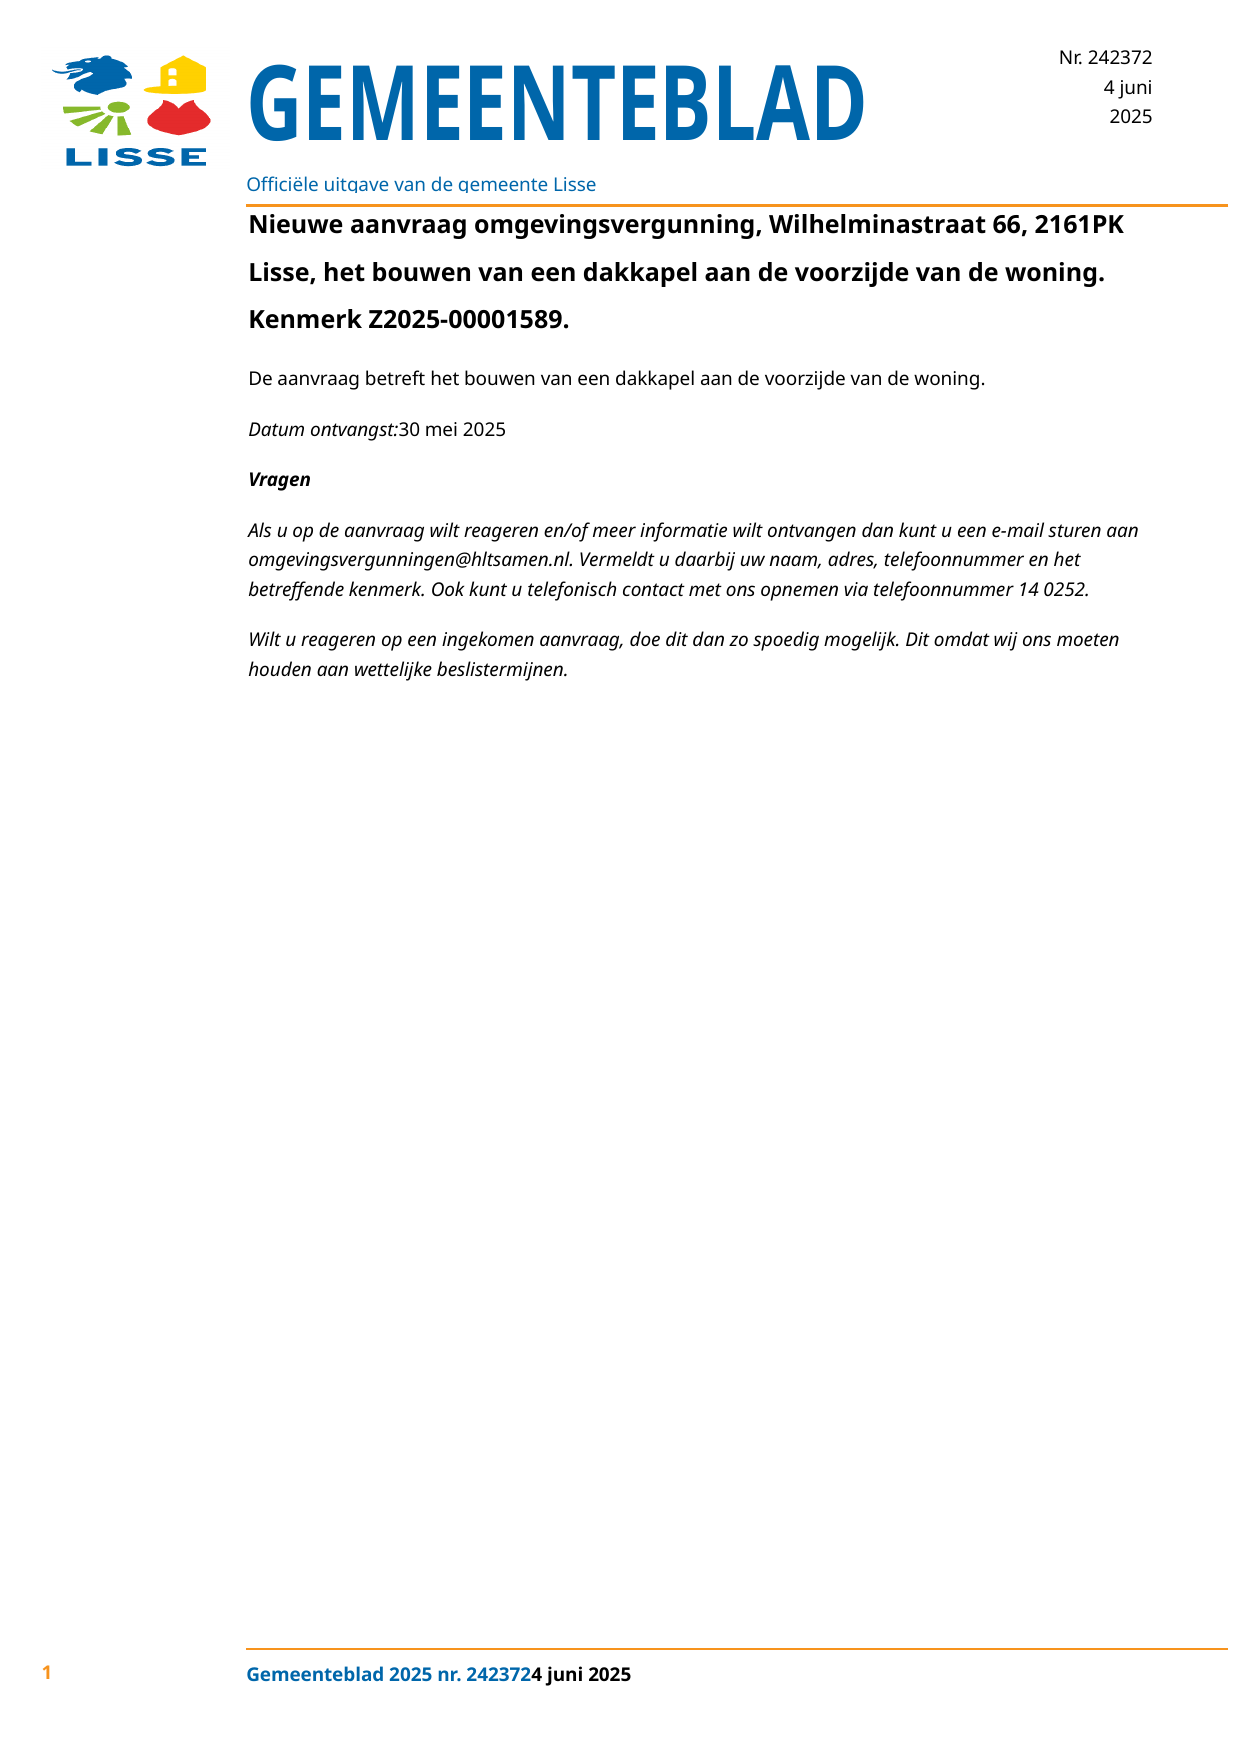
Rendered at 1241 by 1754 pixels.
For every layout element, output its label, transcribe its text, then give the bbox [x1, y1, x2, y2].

text Wilt u reageren op een ingekomen aanvraag, doe dit dan zo spoedig mogelijk. Dit omdat wij ons moeten houden aan wettelijke beslistermijnen. [248, 626, 1152, 682]
picture [41, 47, 231, 172]
text Nieuwe aanvraag omgevingsvergunning, Wilhelminastraat 66, 2161PK Lisse, het bouwen van een dakkapel aan de voorzijde van de woning. Kenmerk Z2025-00001589. [248, 207, 1152, 336]
text De aanvraag betreft het bouwen van een dakkapel aan de voorzijde van de woning. [248, 366, 1152, 391]
text Datum ontvangst:30 mei 2025 [248, 416, 1152, 442]
text Vragen [248, 466, 1152, 492]
text Als u op de aanvraag wilt reageren en/of meer informatie wilt ontvangen dan kunt u een e-mail sturen aan omgevingsvergunningen@hltsamen.nl. Vermeldt u daarbij uw naam, adres, telefoonnummer en het betreffende kenmerk. Ook kunt u telefonisch contact met ons opnemen via telefoonnummer 14 0252. [248, 517, 1152, 602]
